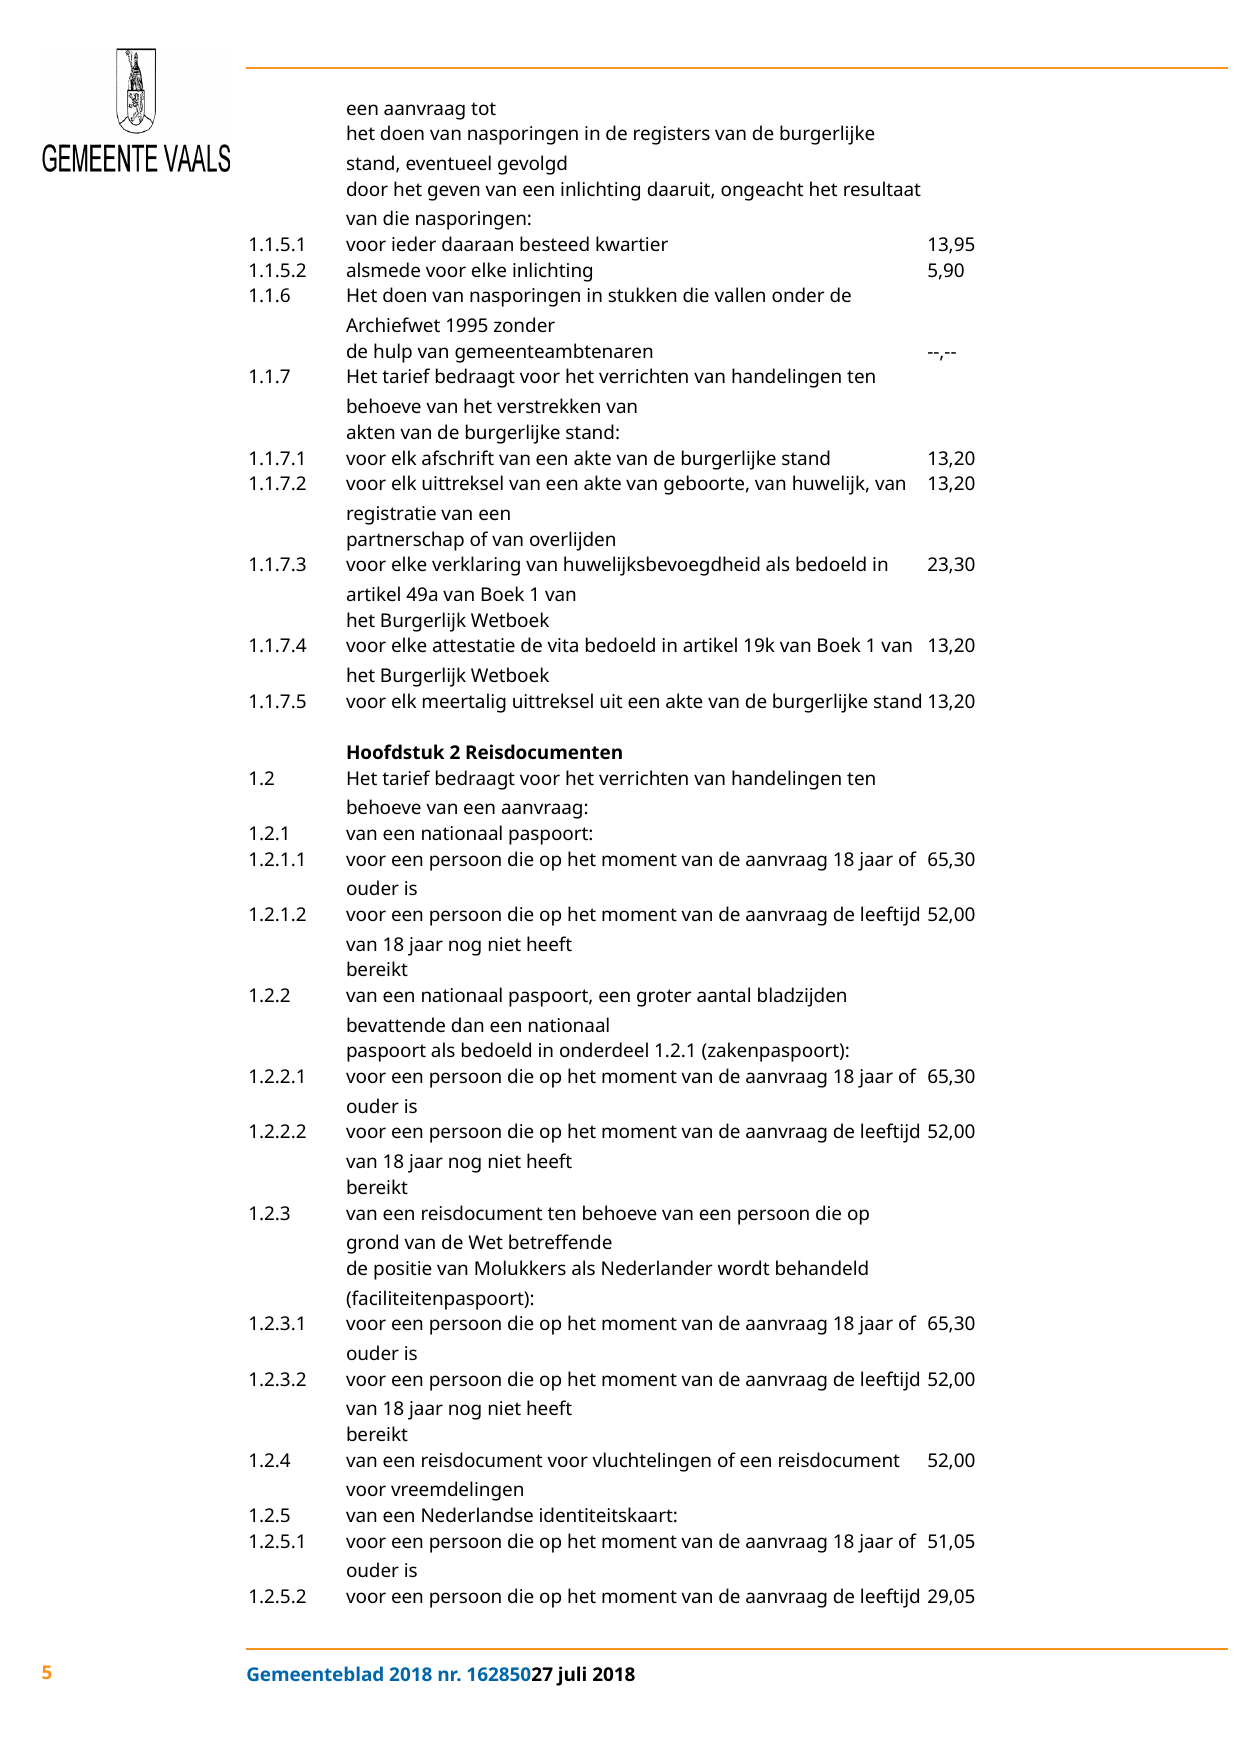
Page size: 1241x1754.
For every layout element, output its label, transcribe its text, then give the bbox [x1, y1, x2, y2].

table_cell 13,20 [927, 470, 1152, 526]
table_cell de hulp van gemeenteambtenaren [346, 338, 927, 364]
table_cell 1.2.1.2 [248, 901, 346, 957]
table_cell [927, 607, 1152, 632]
table_cell [248, 607, 346, 632]
table_cell Het doen van nasporingen in stukken die vallen onder de Archiefwet 1995 zonder [346, 283, 927, 338]
table_cell [248, 714, 346, 739]
table_cell 52,00 [927, 1447, 1152, 1502]
table_cell 1.1.7.3 [248, 551, 346, 607]
table_cell [248, 419, 346, 445]
table_cell 13,95 [927, 231, 1152, 257]
table_cell 51,05 [927, 1528, 1152, 1583]
table_cell voor elk uittreksel van een akte van geboorte, van huwelijk, van registratie van een [346, 470, 927, 526]
table_cell 1.1.7.2 [248, 470, 346, 526]
table_cell 1.2.3 [248, 1200, 346, 1255]
table_cell voor elk meertalig uittreksel uit een akte van de burgerlijke stand [346, 688, 927, 713]
table_cell 29,05 [927, 1583, 1152, 1609]
table_cell 1.2.4 [248, 1447, 346, 1502]
table_cell van een Nederlandse identiteitskaart: [346, 1502, 927, 1528]
table_cell van een nationaal paspoort: [346, 820, 927, 846]
table_cell alsmede voor elke inlichting [346, 257, 927, 283]
table_cell voor elke attestatie de vita bedoeld in artikel 19k van Boek 1 van het Burgerlijk Wetboek [346, 633, 927, 688]
table_cell 1.2.1.1 [248, 846, 346, 901]
table_cell 1.2.2.2 [248, 1119, 346, 1174]
table_cell 65,30 [927, 846, 1152, 901]
table_cell voor een persoon die op het moment van de aanvraag 18 jaar of ouder is [346, 1310, 927, 1366]
table_cell 1.2.3.2 [248, 1366, 346, 1421]
table_cell bereikt [346, 1421, 927, 1447]
table_cell 65,30 [927, 1310, 1152, 1366]
table_cell van een reisdocument ten behoeve van een persoon die op grond van de Wet betreffende [346, 1200, 927, 1255]
table_cell 1.1.6 [248, 283, 346, 338]
table_cell voor elk afschrift van een akte van de burgerlijke stand [346, 445, 927, 470]
table_cell voor een persoon die op het moment van de aanvraag de leeftijd van 18 jaar nog niet heeft [346, 901, 927, 957]
table_cell [927, 1502, 1152, 1528]
table_cell --,-- [927, 338, 1152, 364]
table_cell [927, 739, 1152, 765]
table_cell [927, 1421, 1152, 1447]
table_cell [927, 1038, 1152, 1063]
table_cell Het tarief bedraagt voor het verrichten van handelingen ten behoeve van het verstrekken van [346, 364, 927, 419]
table_cell Het tarief bedraagt voor het verrichten van handelingen ten behoeve van een aanvraag: [346, 765, 927, 820]
table_cell 1.1.7.5 [248, 688, 346, 713]
table_cell Hoofdstuk 2 Reisdocumenten [346, 739, 927, 765]
table_cell voor een persoon die op het moment van de aanvraag de leeftijd van 18 jaar nog niet heeft [346, 1119, 927, 1174]
table_cell [927, 1174, 1152, 1200]
table_cell 23,30 [927, 551, 1152, 607]
table_cell voor ieder daaraan besteed kwartier [346, 231, 927, 257]
table_cell [927, 983, 1152, 1038]
table_cell voor een persoon die op het moment van de aanvraag de leeftijd van 18 jaar nog niet heeft [346, 1366, 927, 1421]
table_cell [927, 1200, 1152, 1255]
table_cell [927, 121, 1152, 176]
table_cell [927, 419, 1152, 445]
table_cell door het geven van een inlichting daaruit, ongeacht het resultaat van die nasporingen: [346, 176, 927, 231]
table_cell [248, 1255, 346, 1310]
table_cell [927, 957, 1152, 982]
table_cell 13,20 [927, 445, 1152, 470]
table_cell 1.1.7.1 [248, 445, 346, 470]
table_cell van een nationaal paspoort, een groter aantal bladzijden bevattende dan een nationaal [346, 983, 927, 1038]
table_cell [927, 283, 1152, 338]
table_cell [927, 714, 1152, 739]
table_cell [248, 957, 346, 982]
table_cell 1.2.2.1 [248, 1064, 346, 1119]
table_cell [927, 176, 1152, 231]
table_cell [248, 176, 346, 231]
table_cell het Burgerlijk Wetboek [346, 607, 927, 632]
table_cell 52,00 [927, 901, 1152, 957]
table_cell voor een persoon die op het moment van de aanvraag de leeftijd [346, 1583, 927, 1609]
table_cell bereikt [346, 1174, 927, 1200]
table_cell een aanvraag tot [346, 95, 927, 121]
table_cell akten van de burgerlijke stand: [346, 419, 927, 445]
table_cell [927, 1255, 1152, 1310]
table_cell de positie van Molukkers als Nederlander wordt behandeld (faciliteitenpaspoort): [346, 1255, 927, 1310]
table_cell [927, 364, 1152, 419]
table_cell [248, 1421, 346, 1447]
table_cell 1.2.5 [248, 1502, 346, 1528]
table_cell 1.2 [248, 765, 346, 820]
table_cell [346, 714, 927, 739]
table_cell 1.2.3.1 [248, 1310, 346, 1366]
table_cell 5,90 [927, 257, 1152, 283]
table_cell 52,00 [927, 1119, 1152, 1174]
table_cell [248, 526, 346, 551]
table_cell 1.1.7.4 [248, 633, 346, 688]
table_cell [927, 526, 1152, 551]
table_cell partnerschap of van overlijden [346, 526, 927, 551]
table_cell voor een persoon die op het moment van de aanvraag 18 jaar of ouder is [346, 846, 927, 901]
table_cell [927, 765, 1152, 820]
table_cell het doen van nasporingen in de registers van de burgerlijke stand, eventueel gevolgd [346, 121, 927, 176]
table_cell [248, 1174, 346, 1200]
table_cell paspoort als bedoeld in onderdeel 1.2.1 (zakenpaspoort): [346, 1038, 927, 1063]
table_cell 13,20 [927, 633, 1152, 688]
table_cell 13,20 [927, 688, 1152, 713]
table_cell 1.1.7 [248, 364, 346, 419]
table_cell 1.2.2 [248, 983, 346, 1038]
table_cell 1.1.5.2 [248, 257, 346, 283]
table_cell 1.2.5.1 [248, 1528, 346, 1583]
table_cell [927, 820, 1152, 846]
table_cell voor een persoon die op het moment van de aanvraag 18 jaar of ouder is [346, 1064, 927, 1119]
picture [41, 47, 231, 172]
table_cell [248, 1038, 346, 1063]
table_cell [248, 95, 346, 121]
table_cell [248, 739, 346, 765]
table_cell 1.2.1 [248, 820, 346, 846]
table_cell voor elke verklaring van huwelijksbevoegdheid als bedoeld in artikel 49a van Boek 1 van [346, 551, 927, 607]
table_cell 1.2.5.2 [248, 1583, 346, 1609]
table_cell 65,30 [927, 1064, 1152, 1119]
table_cell 1.1.5.1 [248, 231, 346, 257]
table_cell voor een persoon die op het moment van de aanvraag 18 jaar of ouder is [346, 1528, 927, 1583]
table_cell 52,00 [927, 1366, 1152, 1421]
table_cell bereikt [346, 957, 927, 982]
table_cell van een reisdocument voor vluchtelingen of een reisdocument voor vreemdelingen [346, 1447, 927, 1502]
table_cell [248, 121, 346, 176]
table_cell [927, 95, 1152, 121]
table_cell [248, 338, 346, 364]
